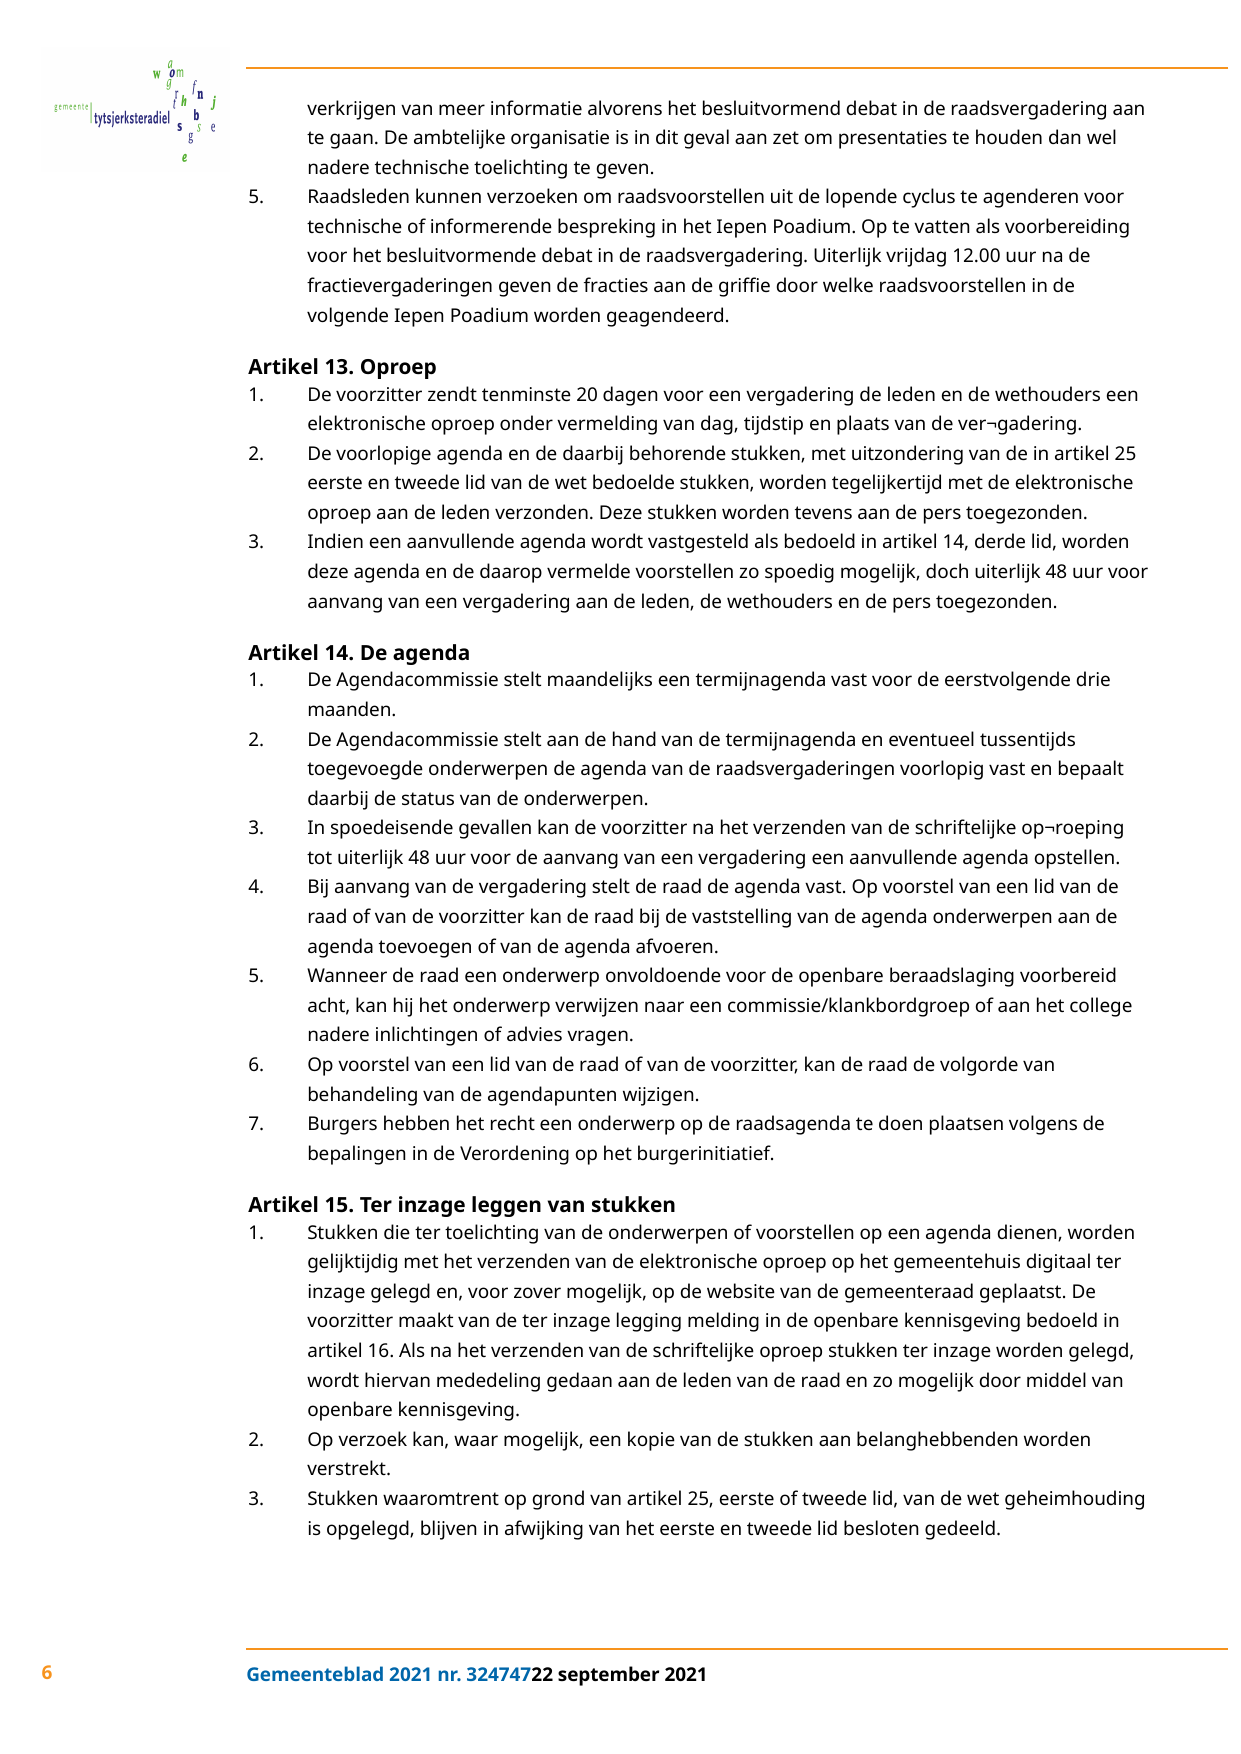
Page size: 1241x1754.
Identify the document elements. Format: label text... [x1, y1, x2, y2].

list De voorlopige agenda en de daarbij behorende stukken, met uitzondering van de in artikel 25 eerste en tweede lid van de wet bedoelde stukken, worden tegelijkertijd met de elektronische oproep aan de leden verzonden. Deze stukken worden tevens aan de pers toegezonden. [248, 440, 1152, 525]
list Op voorstel van een lid van de raad of van de voorzitter, kan de raad de volgorde van behandeling van de agendapunten wijzigen. [248, 1051, 1152, 1107]
list De voorzitter zendt tenminste 20 dagen voor een vergadering de leden en de wethouders een elektronische oproep onder vermelding van dag, tijdstip en plaats van de ver¬gadering. [248, 381, 1152, 436]
list Raadsleden kunnen verzoeken om raadsvoorstellen uit de lopende cyclus te agenderen voor technische of informerende bespreking in het Iepen Poadium. Op te vatten als voorbereiding voor het besluitvormende debat in de raadsvergadering. Uiterlijk vrijdag 12.00 uur na de fractievergaderingen geven de fracties aan de griffie door welke raadsvoorstellen in de volgende Iepen Poadium worden geagendeerd. [248, 183, 1152, 328]
picture [41, 47, 231, 172]
list Stukken waaromtrent op grond van artikel 25, eerste of tweede lid, van de wet geheimhouding is opgelegd, blijven in afwijking van het eerste en tweede lid besloten gedeeld. [248, 1485, 1152, 1540]
list Indien een aanvullende agenda wordt vastgesteld als bedoeld in artikel 14, derde lid, worden deze agenda en de daarop vermelde voorstellen zo spoedig mogelijk, doch uiterlijk 48 uur voor aanvang van een vergadering aan de leden, de wethouders en de pers toegezonden. [248, 529, 1152, 613]
list Burgers hebben het recht een onderwerp op de raadsagenda te doen plaatsen volgens de bepalingen in de Verordening op het burgerinitiatief. [248, 1110, 1152, 1166]
list Stukken die ter toelichting van de onderwerpen of voorstellen op een agenda dienen, worden gelijktijdig met het verzenden van de elektronische oproep op het gemeentehuis digitaal ter inzage gelegd en, voor zover mogelijk, op de website van de gemeenteraad geplaatst. De voorzitter maakt van de ter inzage legging melding in de openbare kennisgeving bedoeld in artikel 16. Als na het verzenden van de schriftelijke oproep stukken ter inzage worden gelegd, wordt hiervan mededeling gedaan aan de leden van de raad en zo mogelijk door middel van openbare kennisgeving. [248, 1219, 1152, 1422]
text Artikel 15. Ter inzage leggen van stukken [248, 1190, 1152, 1219]
list verkrijgen van meer informatie alvorens het besluitvormend debat in de raadsvergadering aan te gaan. De ambtelijke organisatie is in dit geval aan zet om presentaties te houden dan wel nadere technische toelichting te geven. [248, 95, 1152, 180]
text Artikel 13. Oproep [248, 352, 1152, 381]
list In spoedeisende gevallen kan de voorzitter na het verzenden van de schriftelijke op¬roeping tot uiterlijk 48 uur voor de aanvang van een vergadering een aanvullende agenda opstellen. [248, 814, 1152, 870]
list Op verzoek kan, waar mogelijk, een kopie van de stukken aan belanghebbenden worden verstrekt. [248, 1426, 1152, 1481]
list De Agendacommissie stelt aan de hand van de termijnagenda en eventueel tussentijds toegevoegde onderwerpen de agenda van de raadsvergaderingen voorlopig vast en bepaalt daarbij de status van de onderwerpen. [248, 726, 1152, 811]
list De Agendacommissie stelt maandelijks een termijnagenda vast voor de eerstvolgende drie maanden. [248, 667, 1152, 722]
list Wanneer de raad een onderwerp onvoldoende voor de openbare beraadslaging voorbereid acht, kan hij het onderwerp verwijzen naar een commissie/klankbordgroep of aan het college nadere inlichtingen of advies vragen. [248, 962, 1152, 1047]
list Bij aanvang van de vergadering stelt de raad de agenda vast. Op voorstel van een lid van de raad of van de voorzitter kan de raad bij de vaststelling van de agenda onderwerpen aan de agenda toevoegen of van de agenda afvoeren. [248, 874, 1152, 959]
text Artikel 14. De agenda [248, 638, 1152, 667]
